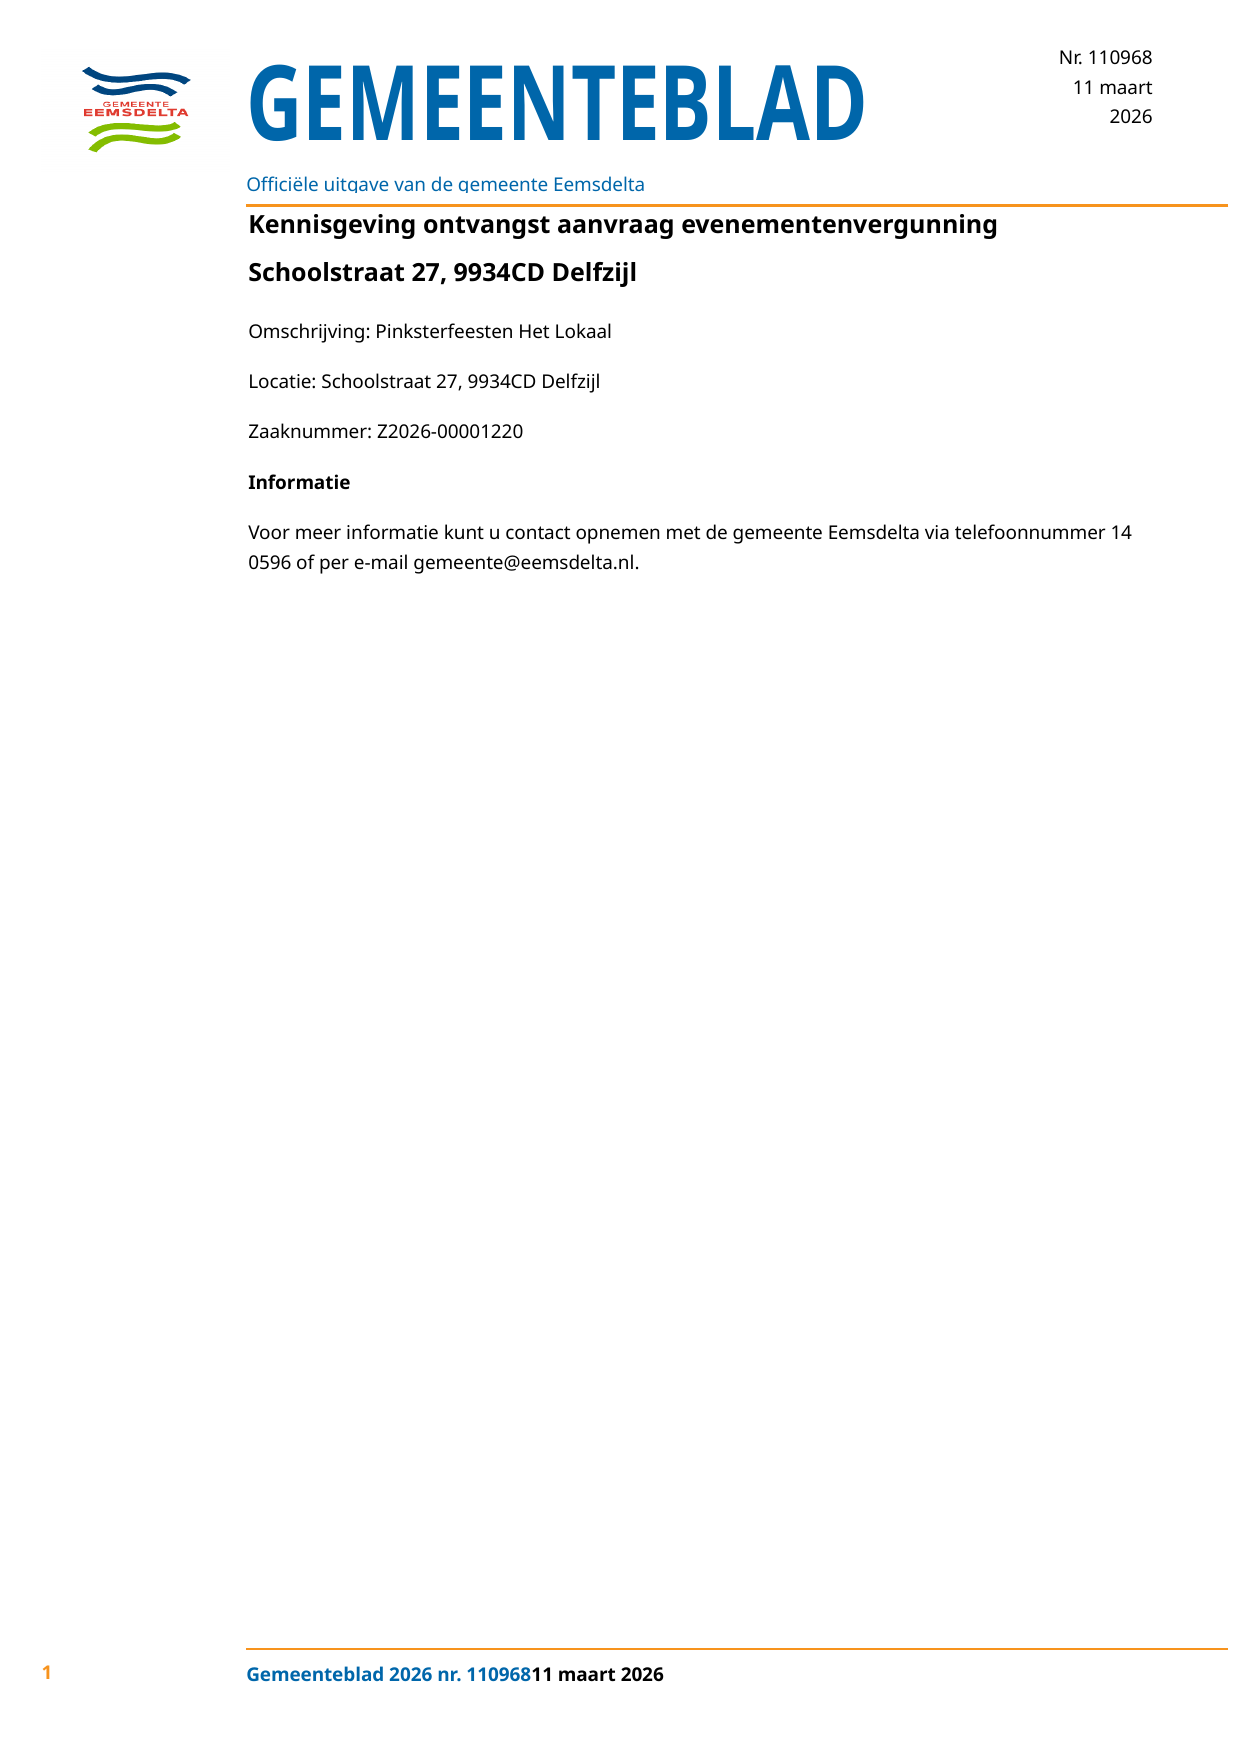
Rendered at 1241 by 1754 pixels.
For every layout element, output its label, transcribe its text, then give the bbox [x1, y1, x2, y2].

text Voor meer informatie kunt u contact opnemen met de gemeente Eemsdelta via telefoonnummer 14 0596 of per e-mail gemeente@eemsdelta.nl. [248, 519, 1152, 575]
text Informatie [248, 469, 1152, 495]
text Omschrijving: Pinksterfeesten Het Lokaal [248, 318, 1152, 344]
picture [41, 47, 231, 172]
text Kennisgeving ontvangst aanvraag evenementenvergunning Schoolstraat 27, 9934CD Delfzijl [248, 207, 1152, 288]
text Locatie: Schoolstraat 27, 9934CD Delfzijl [248, 368, 1152, 394]
text Zaaknummer: Z2026-00001220 [248, 419, 1152, 444]
